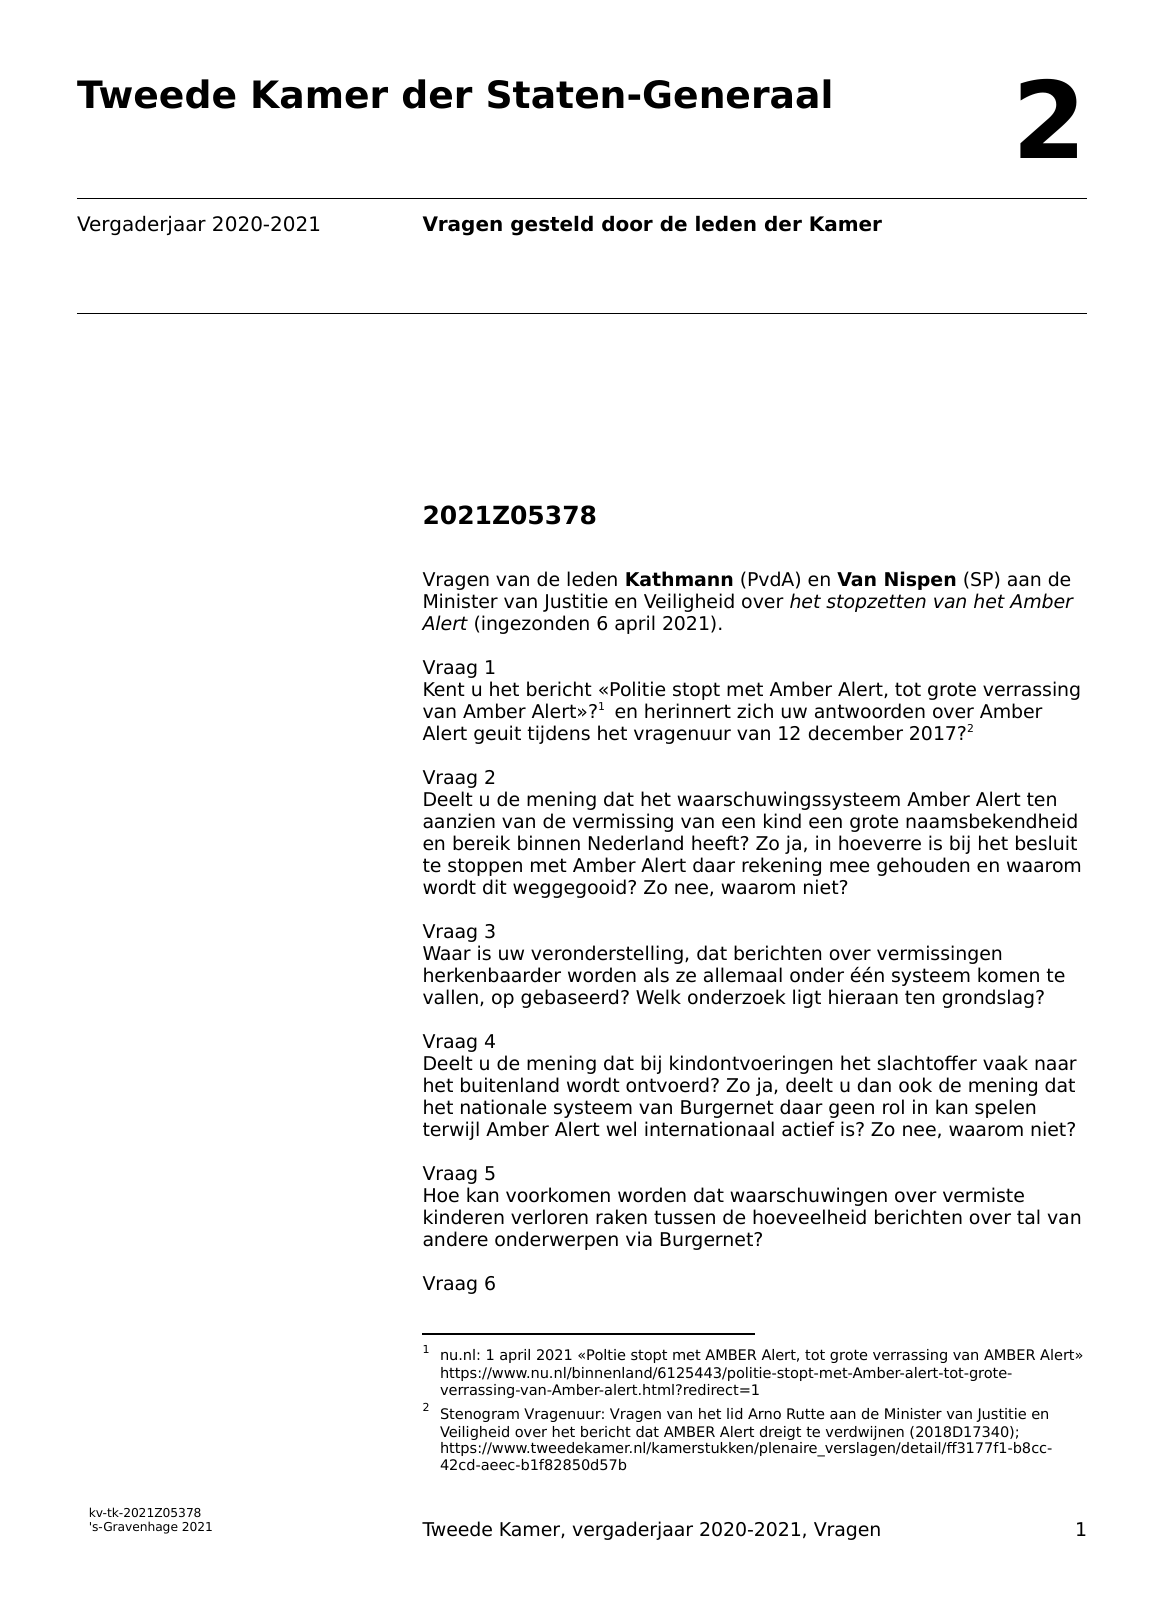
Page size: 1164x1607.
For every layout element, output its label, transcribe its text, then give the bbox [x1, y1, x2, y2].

table_cell Vergaderjaar 2020-2021 [77, 199, 422, 313]
text Hoe kan voorkomen worden dat waarschuwingen over vermiste kinderen verloren raken tussen de hoeveelheid berichten over tal van andere onderwerpen via Burgernet? [422, 1185, 1087, 1251]
text Vraag 3 [422, 921, 1087, 943]
text Vraag 1 [422, 657, 1087, 679]
text Vragen van de leden Kathmann (PvdA) en Van Nispen (SP) aan de Minister van Justitie en Veiligheid over het stopzetten van het Amber Alert (ingezonden 6 april 2021). [422, 569, 1087, 635]
text Deelt u de mening dat het waarschuwingssysteem Amber Alert ten aanzien van de vermissing van een kind een grote naamsbekendheid en bereik binnen Nederland heeft? Zo ja, in hoeverre is bij het besluit te stoppen met Amber Alert daar rekening mee gehouden en waarom wordt dit weggegooid? Zo nee, waarom niet? [422, 789, 1087, 899]
text Waar is uw veronderstelling, dat berichten over vermissingen herkenbaarder worden als ze allemaal onder één systeem komen te vallen, op gebaseerd? Welk onderzoek ligt hieraan ten grondslag? [422, 943, 1087, 1009]
text Vraag 2 [422, 767, 1087, 789]
text Deelt u de mening dat bij kindontvoeringen het slachtoffer vaak naar het buitenland wordt ontvoerd? Zo ja, deelt u dan ook de mening dat het nationale systeem van Burgernet daar geen rol in kan spelen terwijl Amber Alert wel internationaal actief is? Zo nee, waarom niet? [422, 1053, 1087, 1141]
table_cell Vragen gesteld door de leden der Kamer [422, 199, 1087, 313]
text 2021Z05378 [422, 501, 1087, 531]
text nu.nl: 1 april 2021 «Poltie stopt met AMBER Alert, tot grote verrassing van AMBER Alert» https://www.nu.nl/binnenland/6125443/politie-stopt-met-Amber-alert-tot-grote-verrassing-van-Amber-alert.html?redirect=1 [422, 1343, 1087, 1399]
text Vraag 4 [422, 1031, 1087, 1053]
text Vraag 6 [422, 1273, 1087, 1295]
text Vraag 5 [422, 1163, 1087, 1185]
text Kent u het bericht «Politie stopt met Amber Alert, tot grote verrassing van Amber Alert»? en herinnert zich uw antwoorden over Amber Alert geuit tijdens het vragenuur van 12 december 2017? [422, 679, 1087, 745]
text Stenogram Vragenuur: Vragen van het lid Arno Rutte aan de Minister van Justitie en Veiligheid over het bericht dat AMBER Alert dreigt te verdwijnen (2018D17340); https://www.tweedekamer.nl/kamerstukken/plenaire_verslagen/detail/ff3177f1-b8cc-42cd-aeec-b1f82850d57b [422, 1402, 1087, 1474]
text kv-tk-2021Z05378 [88, 1506, 323, 1520]
text 's-Gravenhage 2021 [88, 1520, 323, 1534]
table_header Tweede Kamer der Staten-Generaal [77, 59, 886, 198]
table_header 2 [886, 59, 1087, 198]
